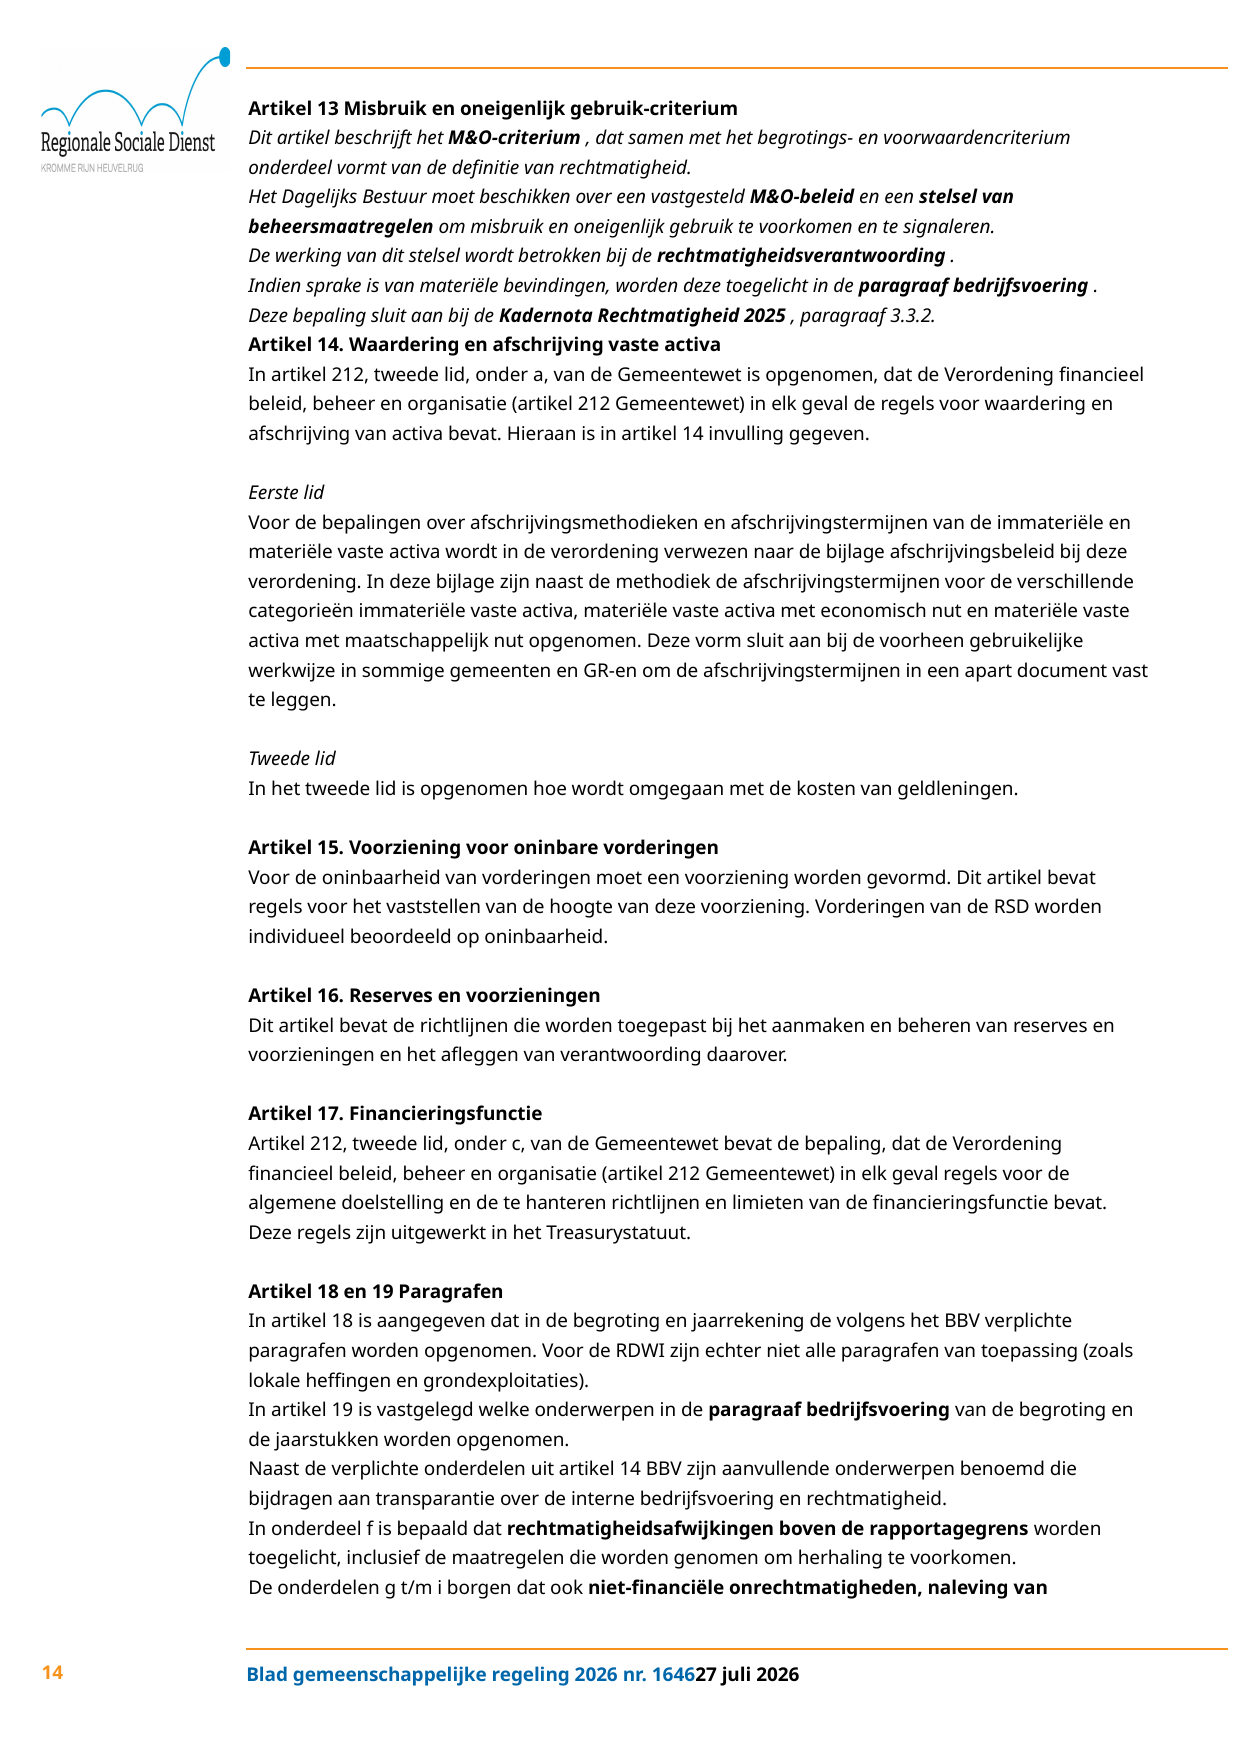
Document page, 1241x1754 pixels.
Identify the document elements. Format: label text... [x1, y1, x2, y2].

picture [41, 47, 231, 172]
text Voor de bepalingen over afschrijvingsmethodieken en afschrijvingstermijnen van de immateriële en materiële vaste activa wordt in de verordening verwezen naar de bijlage afschrijvingsbeleid bij deze verordening. In deze bijlage zijn naast de methodiek de afschrijvingstermijnen voor de verschillende categorieën immateriële vaste activa, materiële vaste activa met economisch nut en materiële vaste activa met maatschappelijk nut opgenomen. Deze vorm sluit aan bij de voorheen gebruikelijke werkwijze in sommige gemeenten en GR-en om de afschrijvingstermijnen in een apart document vast te leggen. [248, 509, 1152, 712]
text De onderdelen g t/m i borgen dat ook niet-financiële onrechtmatigheden, naleving van [248, 1574, 1152, 1600]
text Artikel 212, tweede lid, onder c, van de Gemeentewet bevat de bepaling, dat de Verordening financieel beleid, beheer en organisatie (artikel 212 Gemeentewet) in elk geval regels voor de algemene doelstelling en de te hanteren richtlijnen en limieten van de financieringsfunctie bevat. Deze regels zijn uitgewerkt in het Treasurystatuut. [248, 1130, 1152, 1245]
text Tweede lid [248, 746, 1152, 771]
text Eerste lid [248, 479, 1152, 505]
text In het tweede lid is opgenomen hoe wordt omgegaan met de kosten van geldleningen. [248, 775, 1152, 801]
text Artikel 18 en 19 Paragrafen [248, 1278, 1152, 1304]
text Dit artikel bevat de richtlijnen die worden toegepast bij het aanmaken en beheren van reserves en voorzieningen en het afleggen van verantwoording daarover. [248, 1012, 1152, 1067]
text In artikel 212, tweede lid, onder a, van de Gemeentewet is opgenomen, dat de Verordening financieel beleid, beheer en organisatie (artikel 212 Gemeentewet) in elk geval de regels voor waardering en afschrijving van activa bevat. Hieraan is in artikel 14 invulling gegeven. [248, 361, 1152, 446]
text Artikel 13 Misbruik en oneigenlijk gebruik-criterium [248, 95, 1152, 121]
text Artikel 16. Reserves en voorzieningen [248, 982, 1152, 1008]
text Dit artikel beschrijft het M&O-criterium , dat samen met het begrotings- en voorwaardencriterium onderdeel vormt van de definitie van rechtmatigheid. [248, 124, 1152, 180]
text De werking van dit stelsel wordt betrokken bij de rechtmatigheidsverantwoording . [248, 243, 1152, 268]
text Naast de verplichte onderdelen uit artikel 14 BBV zijn aanvullende onderwerpen benoemd die bijdragen aan transparantie over de interne bedrijfsvoering en rechtmatigheid. [248, 1456, 1152, 1511]
text In onderdeel f is bepaald dat rechtmatigheidsafwijkingen boven de rapportagegrens worden toegelicht, inclusief de maatregelen die worden genomen om herhaling te voorkomen. [248, 1515, 1152, 1570]
text Het Dagelijks Bestuur moet beschikken over een vastgesteld M&O-beleid en een stelsel van beheersmaatregelen om misbruik en oneigenlijk gebruik te voorkomen en te signaleren. [248, 183, 1152, 239]
text In artikel 18 is aangegeven dat in de begroting en jaarrekening de volgens het BBV verplichte paragrafen worden opgenomen. Voor de RDWI zijn echter niet alle paragrafen van toepassing (zoals lokale heffingen en grondexploitaties). [248, 1308, 1152, 1393]
text Artikel 14. Waardering en afschrijving vaste activa [248, 331, 1152, 357]
text Artikel 15. Voorziening voor oninbare vorderingen [248, 834, 1152, 860]
text Deze bepaling sluit aan bij de Kadernota Rechtmatigheid 2025 , paragraaf 3.3.2. [248, 302, 1152, 328]
text Indien sprake is van materiële bevindingen, worden deze toegelicht in de paragraaf bedrijfsvoering . [248, 272, 1152, 298]
text In artikel 19 is vastgelegd welke onderwerpen in de paragraaf bedrijfsvoering van de begroting en de jaarstukken worden opgenomen. [248, 1396, 1152, 1452]
text Voor de oninbaarheid van vorderingen moet een voorziening worden gevormd. Dit artikel bevat regels voor het vaststellen van de hoogte van deze voorziening. Vorderingen van de RSD worden individueel beoordeeld op oninbaarheid. [248, 864, 1152, 949]
text Artikel 17. Financieringsfunctie [248, 1101, 1152, 1126]
